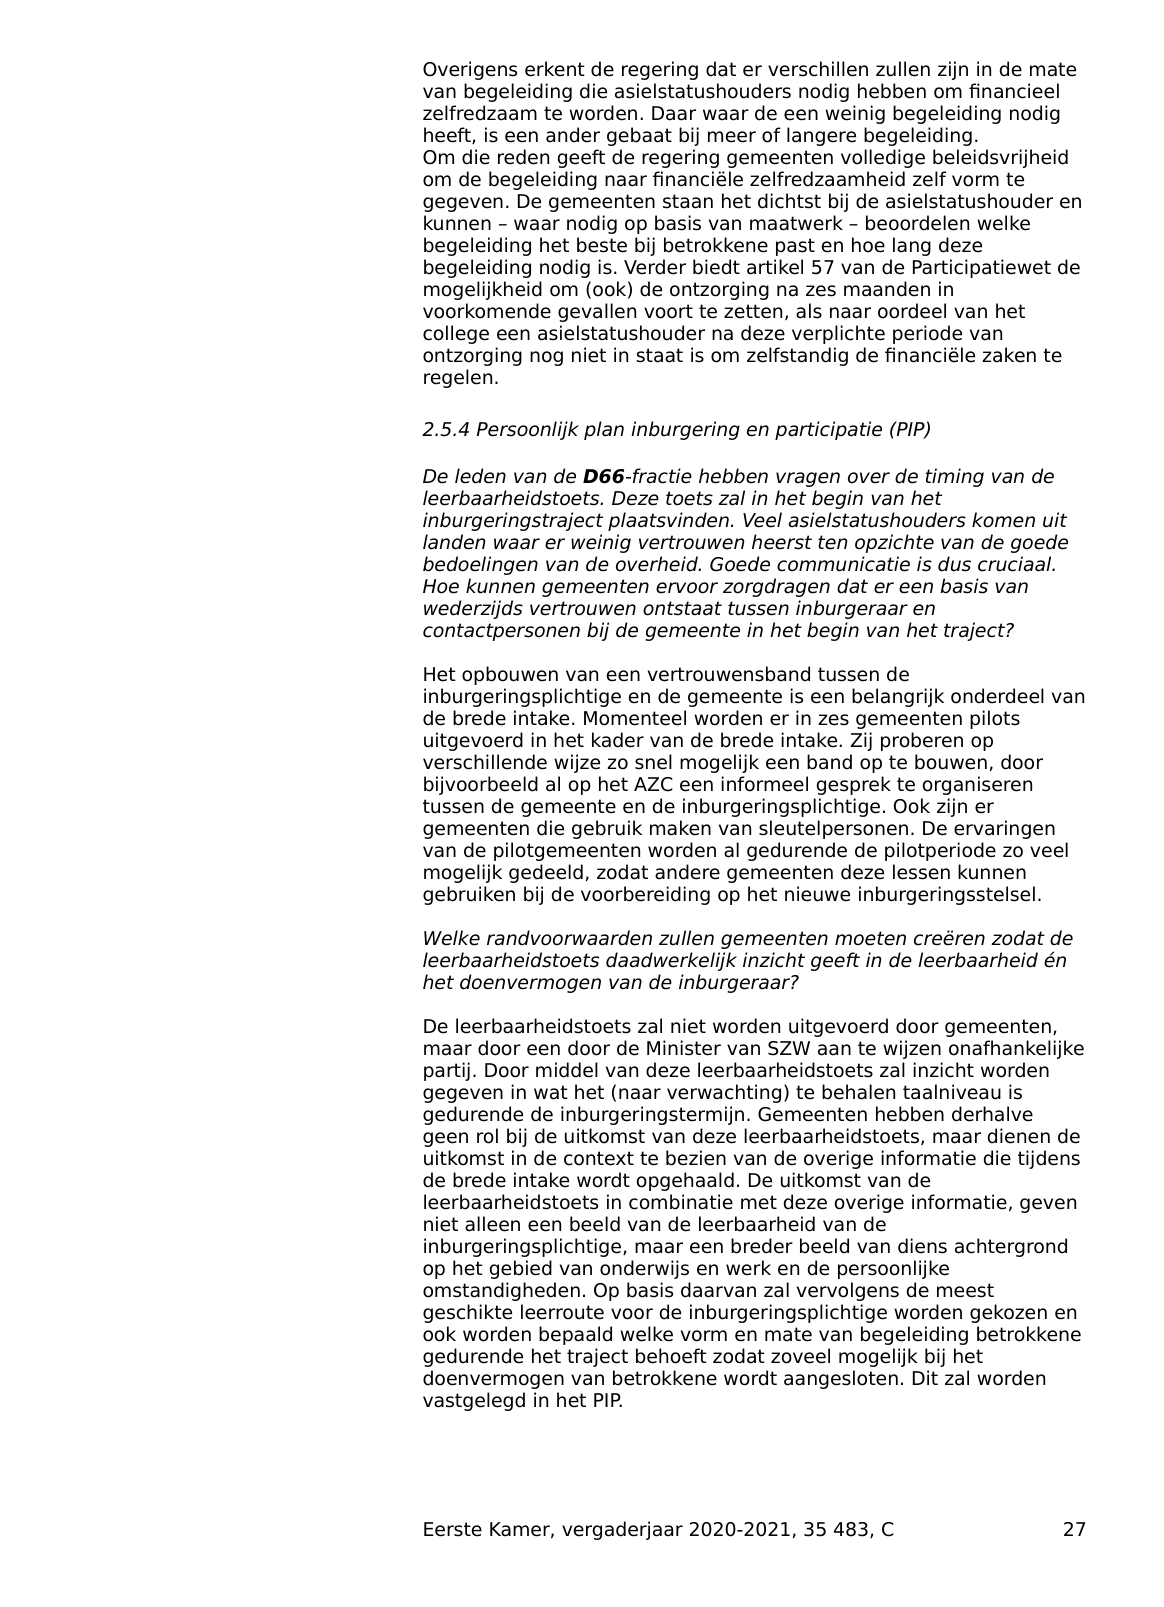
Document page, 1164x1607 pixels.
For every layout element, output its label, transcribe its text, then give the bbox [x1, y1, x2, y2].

text De leerbaarheidstoets zal niet worden uitgevoerd door gemeenten, maar door een door de Minister van SZW aan te wijzen onafhankelijke partij. Door middel van deze leerbaarheidstoets zal inzicht worden gegeven in wat het (naar verwachting) te behalen taalniveau is gedurende de inburgeringstermijn. Gemeenten hebben derhalve geen rol bij de uitkomst van deze leerbaarheidstoets, maar dienen de uitkomst in de context te bezien van de overige informatie die tijdens de brede intake wordt opgehaald. De uitkomst van de leerbaarheidstoets in combinatie met deze overige informatie, geven niet alleen een beeld van de leerbaarheid van de inburgeringsplichtige, maar een breder beeld van diens achtergrond op het gebied van onderwijs en werk en de persoonlijke omstandigheden. Op basis daarvan zal vervolgens de meest geschikte leerroute voor de inburgeringsplichtige worden gekozen en ook worden bepaald welke vorm en mate van begeleiding betrokkene gedurende het traject behoeft zodat zoveel mogelijk bij het doenvermogen van betrokkene wordt aangesloten. Dit zal worden vastgelegd in het PIP. [422, 1016, 1087, 1411]
text Welke randvoorwaarden zullen gemeenten moeten creëren zodat de leerbaarheidstoets daadwerkelijk inzicht geeft in de leerbaarheid én het doenvermogen van de inburgeraar? [422, 928, 1087, 994]
text De leden van de D66-fractie hebben vragen over de timing van de leerbaarheidstoets. Deze toets zal in het begin van het inburgeringstraject plaatsvinden. Veel asielstatushouders komen uit landen waar er weinig vertrouwen heerst ten opzichte van de goede bedoelingen van de overheid. Goede communicatie is dus cruciaal. Hoe kunnen gemeenten ervoor zorgdragen dat er een basis van wederzijds vertrouwen ontstaat tussen inburgeraar en contactpersonen bij de gemeente in het begin van het traject? [422, 466, 1087, 642]
subtitle 2.5.4 Persoonlijk plan inburgering en participatie (PIP) [422, 419, 1087, 441]
text Om die reden geeft de regering gemeenten volledige beleidsvrijheid om de begeleiding naar financiële zelfredzaamheid zelf vorm te gegeven. De gemeenten staan het dichtst bij de asielstatushouder en kunnen – waar nodig op basis van maatwerk – beoordelen welke begeleiding het beste bij betrokkene past en hoe lang deze begeleiding nodig is. Verder biedt artikel 57 van de Participatiewet de mogelijkheid om (ook) de ontzorging na zes maanden in voorkomende gevallen voort te zetten, als naar oordeel van het college een asielstatushouder na deze verplichte periode van ontzorging nog niet in staat is om zelfstandig de financiële zaken te regelen. [422, 147, 1087, 389]
text Het opbouwen van een vertrouwensband tussen de inburgeringsplichtige en de gemeente is een belangrijk onderdeel van de brede intake. Momenteel worden er in zes gemeenten pilots uitgevoerd in het kader van de brede intake. Zij proberen op verschillende wijze zo snel mogelijk een band op te bouwen, door bijvoorbeeld al op het AZC een informeel gesprek te organiseren tussen de gemeente en de inburgeringsplichtige. Ook zijn er gemeenten die gebruik maken van sleutelpersonen. De ervaringen van de pilotgemeenten worden al gedurende de pilotperiode zo veel mogelijk gedeeld, zodat andere gemeenten deze lessen kunnen gebruiken bij de voorbereiding op het nieuwe inburgeringsstelsel. [422, 664, 1087, 906]
text Overigens erkent de regering dat er verschillen zullen zijn in de mate van begeleiding die asielstatushouders nodig hebben om financieel zelfredzaam te worden. Daar waar de een weinig begeleiding nodig heeft, is een ander gebaat bij meer of langere begeleiding. [422, 59, 1087, 147]
